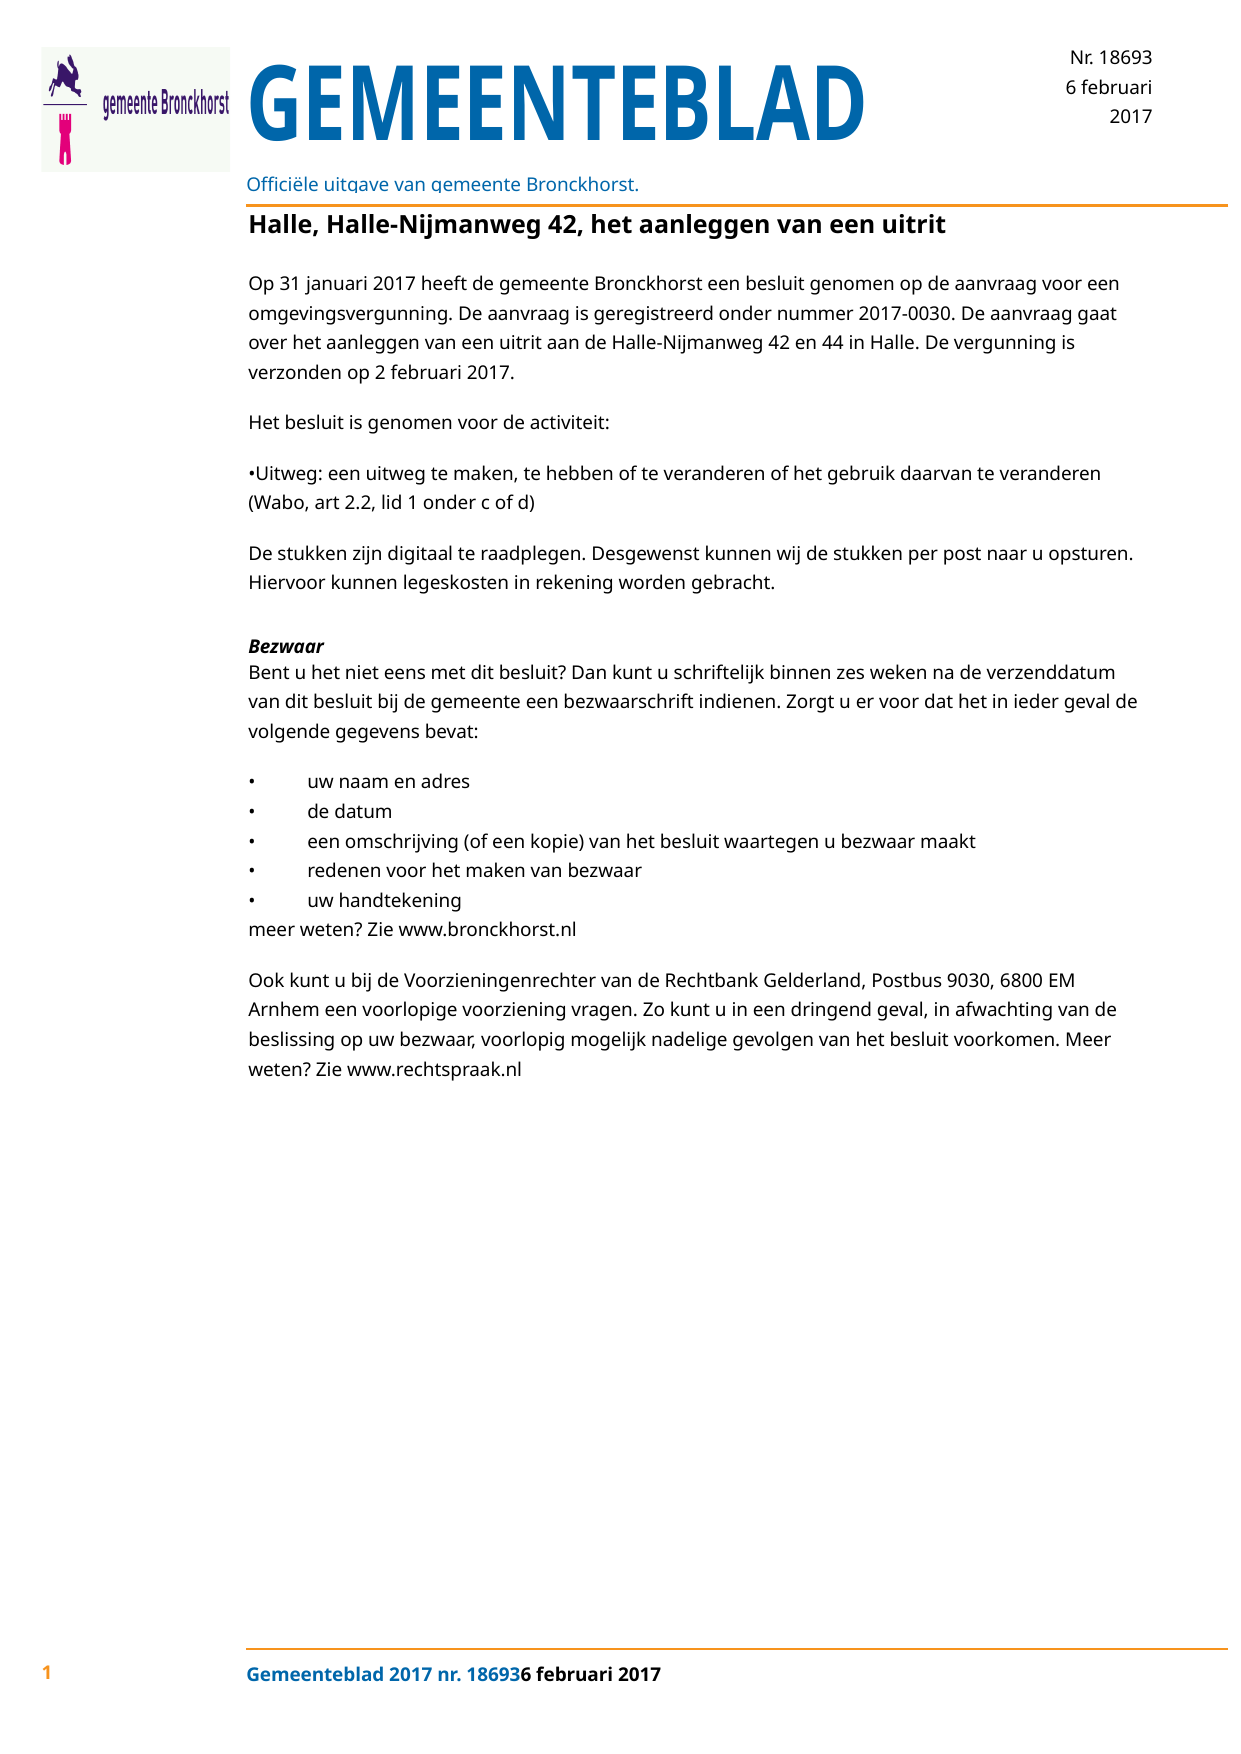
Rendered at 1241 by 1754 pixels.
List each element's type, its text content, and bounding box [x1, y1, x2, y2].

text •Uitweg: een uitweg te maken, te hebben of te veranderen of het gebruik daarvan te veranderen (Wabo, art 2.2, lid 1 onder c of d) [248, 460, 1152, 515]
list uw handtekening [248, 887, 1152, 913]
text De stukken zijn digitaal te raadplegen. Desgewenst kunnen wij de stukken per post naar u opsturen. Hiervoor kunnen legeskosten in rekening worden gebracht. [248, 540, 1152, 595]
text meer weten? Zie www.bronckhorst.nl [248, 917, 1152, 942]
text Op 31 januari 2017 heeft de gemeente Bronckhorst een besluit genomen op de aanvraag voor een omgevingsvergunning. De aanvraag is geregistreerd onder nummer 2017-0030. De aanvraag gaat over het aanleggen van een uitrit aan de Halle-Nijmanweg 42 en 44 in Halle. De vergunning is verzonden op 2 februari 2017. [248, 270, 1152, 385]
text Bezwaar [248, 633, 1152, 659]
list een omschrijving (of een kopie) van het besluit waartegen u bezwaar maakt [248, 828, 1152, 854]
list redenen voor het maken van bezwaar [248, 857, 1152, 883]
text Bent u het niet eens met dit besluit? Dan kunt u schriftelijk binnen zes weken na de verzenddatum van dit besluit bij de gemeente een bezwaarschrift indienen. Zorgt u er voor dat het in ieder geval de volgende gegevens bevat: [248, 659, 1152, 744]
list uw naam en adres [248, 769, 1152, 794]
text Ook kunt u bij de Voorzieningenrechter van de Rechtbank Gelderland, Postbus 9030, 6800 EM Arnhem een voorlopige voorziening vragen. Zo kunt u in een dringend geval, in afwachting van de beslissing op uw bezwaar, voorlopig mogelijk nadelige gevolgen van het besluit voorkomen. Meer weten? Zie www.rechtspraak.nl [248, 967, 1152, 1082]
list de datum [248, 798, 1152, 824]
text Halle, Halle-Nijmanweg 42, het aanleggen van een uitrit [248, 207, 1152, 241]
picture [41, 47, 231, 172]
text Het besluit is genomen voor de activiteit: [248, 409, 1152, 435]
